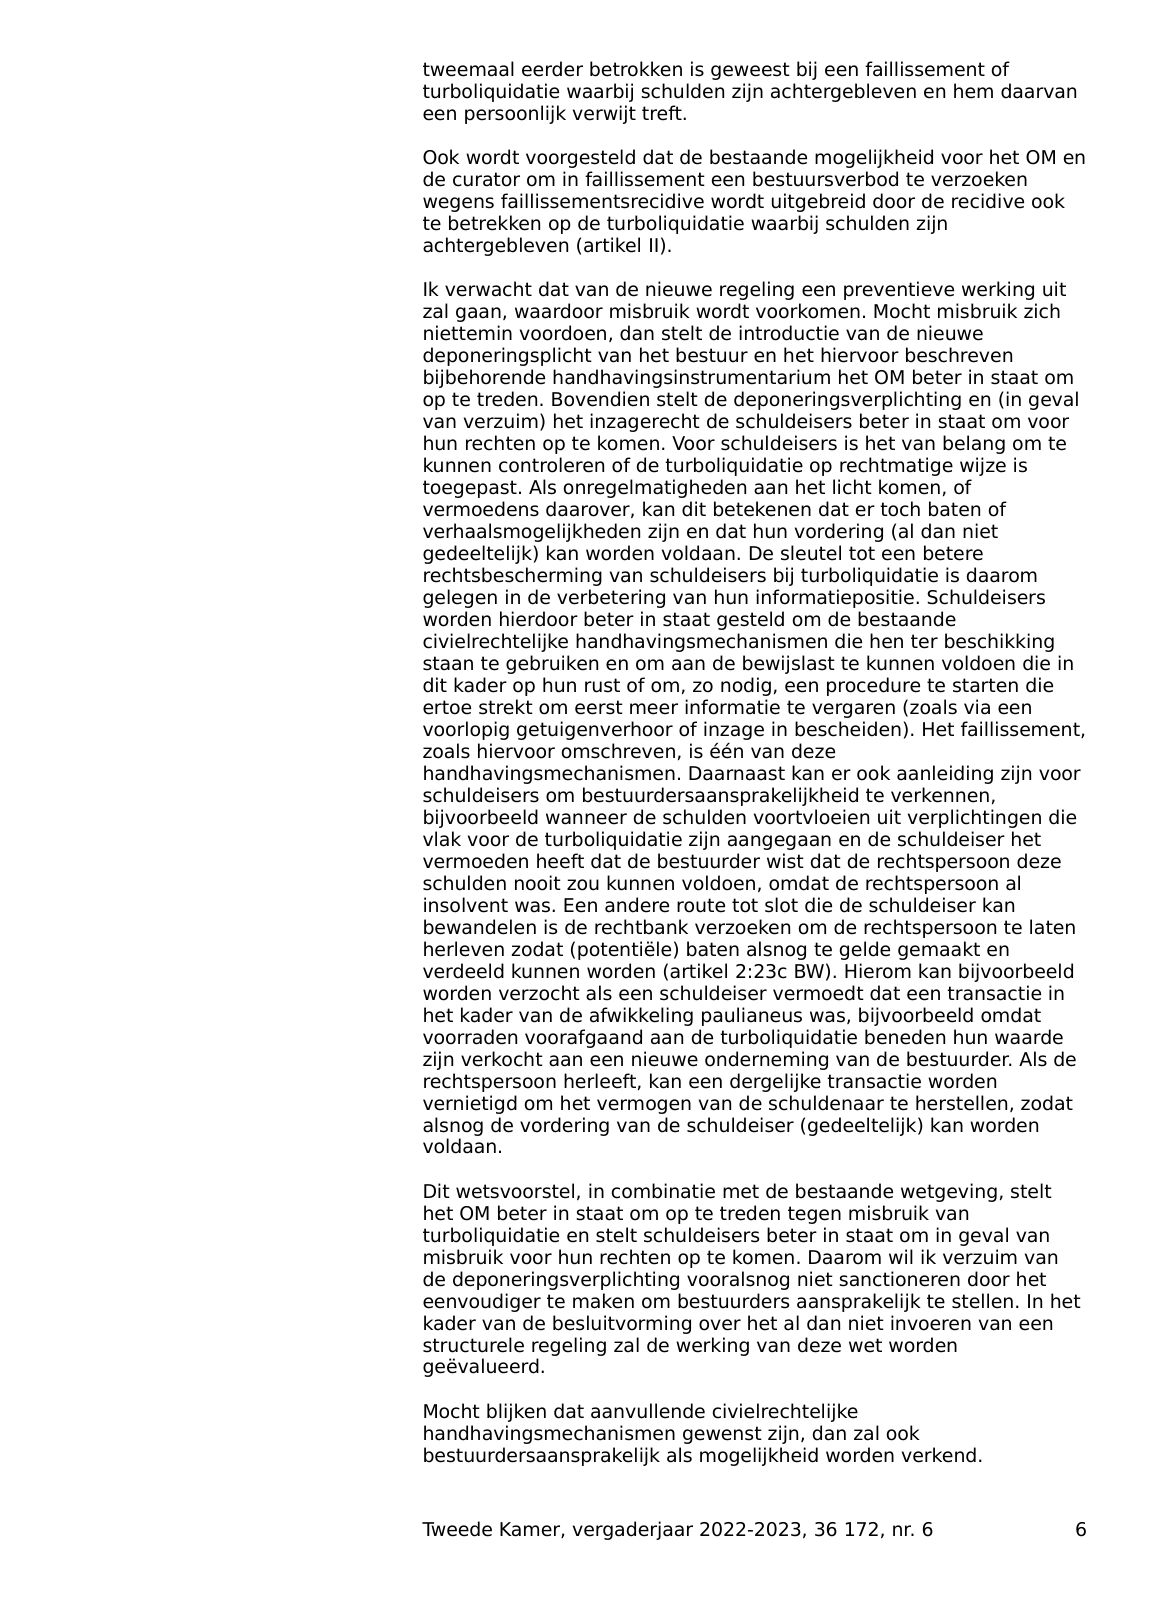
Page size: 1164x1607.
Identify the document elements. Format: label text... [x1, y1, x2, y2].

text Mocht blijken dat aanvullende civielrechtelijke handhavingsmechanismen gewenst zijn, dan zal ook bestuurdersaansprakelijk als mogelijkheid worden verkend. [422, 1401, 1087, 1467]
text Ook wordt voorgesteld dat de bestaande mogelijkheid voor het OM en de curator om in faillissement een bestuursverbod te verzoeken wegens faillissementsrecidive wordt uitgebreid door de recidive ook te betrekken op de turboliquidatie waarbij schulden zijn achtergebleven (artikel II). [422, 147, 1087, 257]
text tweemaal eerder betrokken is geweest bij een faillissement of turboliquidatie waarbij schulden zijn achtergebleven en hem daarvan een persoonlijk verwijt treft. [422, 59, 1087, 125]
text Ik verwacht dat van de nieuwe regeling een preventieve werking uit zal gaan, waardoor misbruik wordt voorkomen. Mocht misbruik zich niettemin voordoen, dan stelt de introductie van de nieuwe deponeringsplicht van het bestuur en het hiervoor beschreven bijbehorende handhavingsinstrumentarium het OM beter in staat om op te treden. Bovendien stelt de deponeringsverplichting en (in geval van verzuim) het inzagerecht de schuldeisers beter in staat om voor hun rechten op te komen. Voor schuldeisers is het van belang om te kunnen controleren of de turboliquidatie op rechtmatige wijze is toegepast. Als onregelmatigheden aan het licht komen, of vermoedens daarover, kan dit betekenen dat er toch baten of verhaalsmogelijkheden zijn en dat hun vordering (al dan niet gedeeltelijk) kan worden voldaan. De sleutel tot een betere rechtsbescherming van schuldeisers bij turboliquidatie is daarom gelegen in de verbetering van hun informatiepositie. Schuldeisers worden hierdoor beter in staat gesteld om de bestaande civielrechtelijke handhavingsmechanismen die hen ter beschikking staan te gebruiken en om aan de bewijslast te kunnen voldoen die in dit kader op hun rust of om, zo nodig, een procedure te starten die ertoe strekt om eerst meer informatie te vergaren (zoals via een voorlopig getuigenverhoor of inzage in bescheiden). Het faillissement, zoals hiervoor omschreven, is één van deze handhavingsmechanismen. Daarnaast kan er ook aanleiding zijn voor schuldeisers om bestuurdersaansprakelijkheid te verkennen, bijvoorbeeld wanneer de schulden voortvloeien uit verplichtingen die vlak voor de turboliquidatie zijn aangegaan en de schuldeiser het vermoeden heeft dat de bestuurder wist dat de rechtspersoon deze schulden nooit zou kunnen voldoen, omdat de rechtspersoon al insolvent was. Een andere route tot slot die de schuldeiser kan bewandelen is de rechtbank verzoeken om de rechtspersoon te laten herleven zodat (potentiële) baten alsnog te gelde gemaakt en verdeeld kunnen worden (artikel 2:23c BW). Hierom kan bijvoorbeeld worden verzocht als een schuldeiser vermoedt dat een transactie in het kader van de afwikkeling paulianeus was, bijvoorbeeld omdat voorraden voorafgaand aan de turboliquidatie beneden hun waarde zijn verkocht aan een nieuwe onderneming van de bestuurder. Als de rechtspersoon herleeft, kan een dergelijke transactie worden vernietigd om het vermogen van de schuldenaar te herstellen, zodat alsnog de vordering van de schuldeiser (gedeeltelijk) kan worden voldaan. [422, 279, 1087, 1158]
text Dit wetsvoorstel, in combinatie met de bestaande wetgeving, stelt het OM beter in staat om op te treden tegen misbruik van turboliquidatie en stelt schuldeisers beter in staat om in geval van misbruik voor hun rechten op te komen. Daarom wil ik verzuim van de deponeringsverplichting vooralsnog niet sanctioneren door het eenvoudiger te maken om bestuurders aansprakelijk te stellen. In het kader van de besluitvorming over het al dan niet invoeren van een structurele regeling zal de werking van deze wet worden geëvalueerd. [422, 1181, 1087, 1378]
